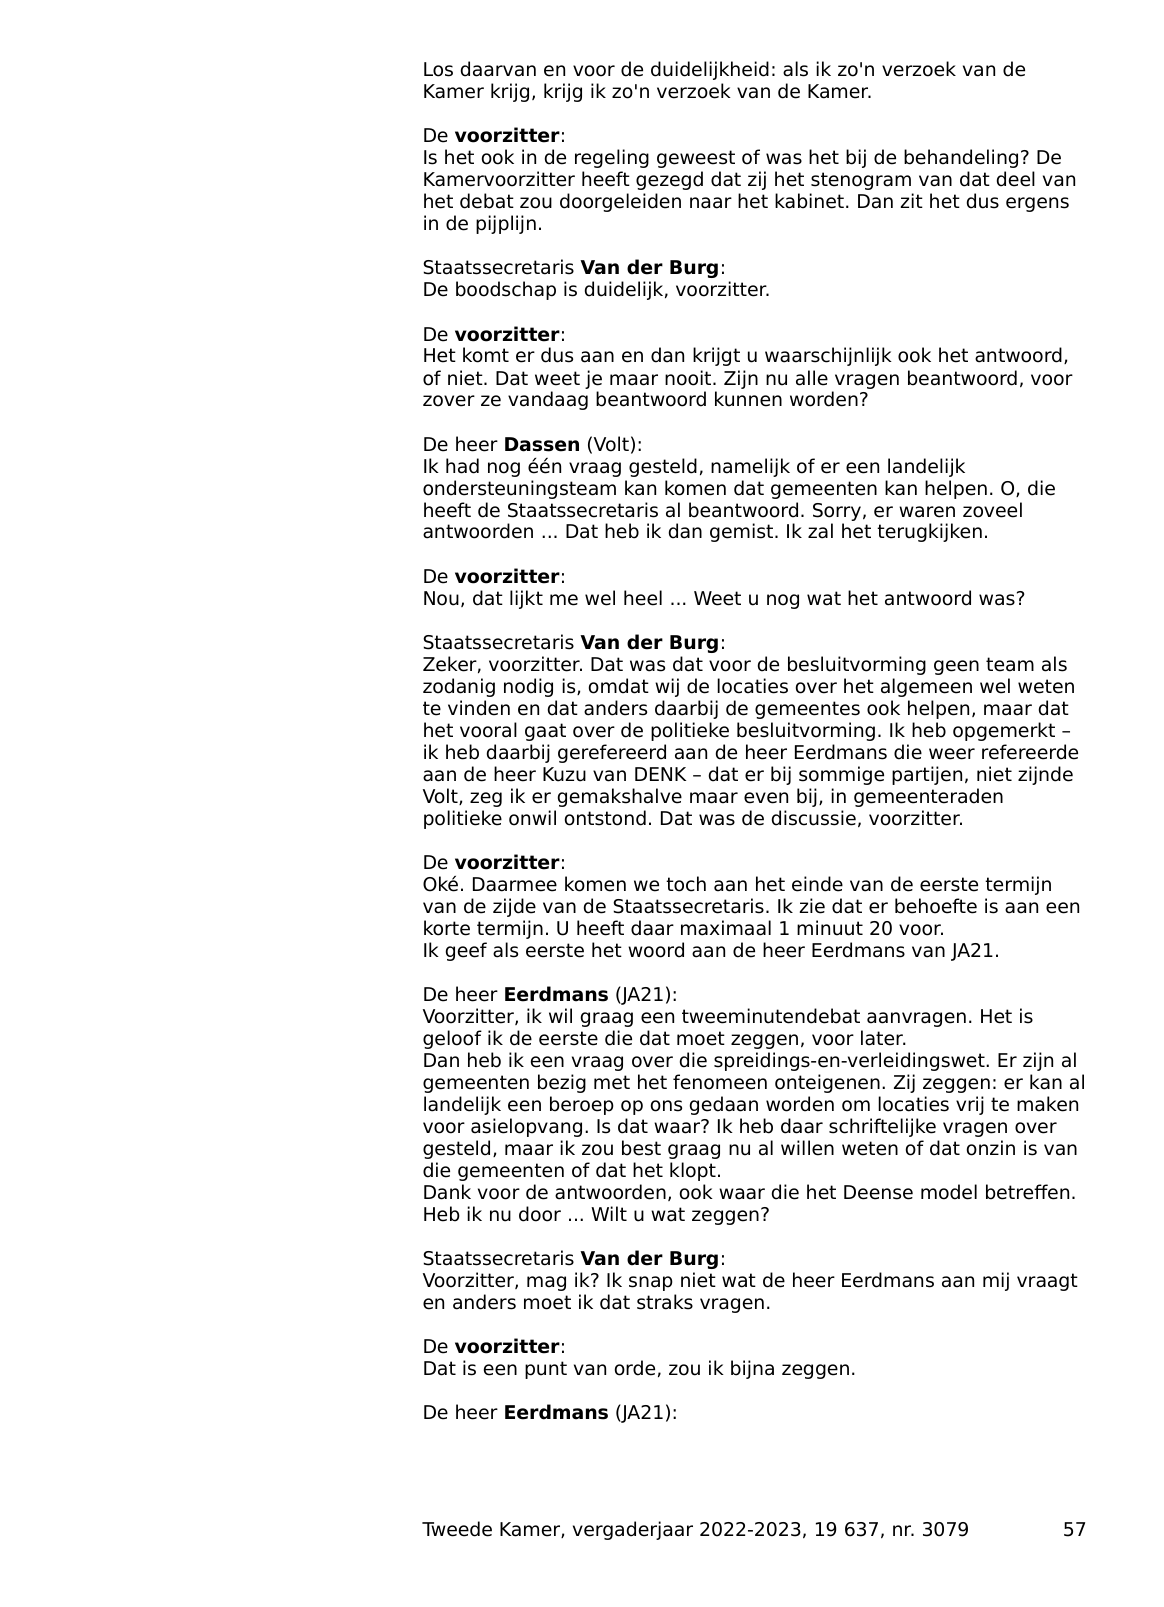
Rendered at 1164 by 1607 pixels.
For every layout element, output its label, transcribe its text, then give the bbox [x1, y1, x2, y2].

text Nou, dat lijkt me wel heel ... Weet u nog wat het antwoord was? [422, 588, 1087, 609]
text Ik had nog één vraag gesteld, namelijk of er een landelijk ondersteuningsteam kan komen dat gemeenten kan helpen. O, die heeft de Staatssecretaris al beantwoord. Sorry, er waren zoveel antwoorden ... Dat heb ik dan gemist. Ik zal het terugkijken. [422, 456, 1087, 543]
text De voorzitter: [422, 852, 1087, 874]
text Dan heb ik een vraag over die spreidings-en-verleidingswet. Er zijn al gemeenten bezig met het fenomeen onteigenen. Zij zeggen: er kan al landelijk een beroep op ons gedaan worden om locaties vrij te maken voor asielopvang. Is dat waar? Ik heb daar schriftelijke vragen over gesteld, maar ik zou best graag nu al willen weten of dat onzin is van die gemeenten of dat het klopt. [422, 1050, 1087, 1182]
text De voorzitter: [422, 1336, 1087, 1358]
text Is het ook in de regeling geweest of was het bij de behandeling? De Kamervoorzitter heeft gezegd dat zij het stenogram van dat deel van het debat zou doorgeleiden naar het kabinet. Dan zit het dus ergens in de pijplijn. [422, 147, 1087, 235]
text Zeker, voorzitter. Dat was dat voor de besluitvorming geen team als zodanig nodig is, omdat wij de locaties over het algemeen wel weten te vinden en dat anders daarbij de gemeentes ook helpen, maar dat het vooral gaat over de politieke besluitvorming. Ik heb opgemerkt – ik heb daarbij gerefereerd aan de heer Eerdmans die weer refereerde aan de heer Kuzu van DENK – dat er bij sommige partijen, niet zijnde Volt, zeg ik er gemakshalve maar even bij, in gemeenteraden politieke onwil ontstond. Dat was de discussie, voorzitter. [422, 654, 1087, 829]
text Staatssecretaris Van der Burg: [422, 257, 1087, 279]
text De voorzitter: [422, 323, 1087, 345]
text Dat is een punt van orde, zou ik bijna zeggen. [422, 1358, 1087, 1380]
text Dank voor de antwoorden, ook waar die het Deense model betreffen. Heb ik nu door ... Wilt u wat zeggen? [422, 1182, 1087, 1226]
text De heer Dassen (Volt): [422, 433, 1087, 456]
text Los daarvan en voor de duidelijkheid: als ik zo'n verzoek van de Kamer krijg, krijg ik zo'n verzoek van de Kamer. [422, 59, 1087, 103]
text De heer Eerdmans (JA21): [422, 1402, 1087, 1424]
text Voorzitter, ik wil graag een tweeminutendebat aanvragen. Het is geloof ik de eerste die dat moet zeggen, voor later. [422, 1006, 1087, 1050]
text Staatssecretaris Van der Burg: [422, 632, 1087, 654]
text Voorzitter, mag ik? Ik snap niet wat de heer Eerdmans aan mij vraagt en anders moet ik dat straks vragen. [422, 1270, 1087, 1314]
text Ik geef als eerste het woord aan de heer Eerdmans van JA21. [422, 940, 1087, 962]
text Staatssecretaris Van der Burg: [422, 1248, 1087, 1270]
text Oké. Daarmee komen we toch aan het einde van de eerste termijn van de zijde van de Staatssecretaris. Ik zie dat er behoefte is aan een korte termijn. U heeft daar maximaal 1 minuut 20 voor. [422, 874, 1087, 940]
text De heer Eerdmans (JA21): [422, 984, 1087, 1006]
text De voorzitter: [422, 566, 1087, 588]
text De boodschap is duidelijk, voorzitter. [422, 279, 1087, 301]
text De voorzitter: [422, 125, 1087, 147]
text Het komt er dus aan en dan krijgt u waarschijnlijk ook het antwoord, of niet. Dat weet je maar nooit. Zijn nu alle vragen beantwoord, voor zover ze vandaag beantwoord kunnen worden? [422, 345, 1087, 411]
